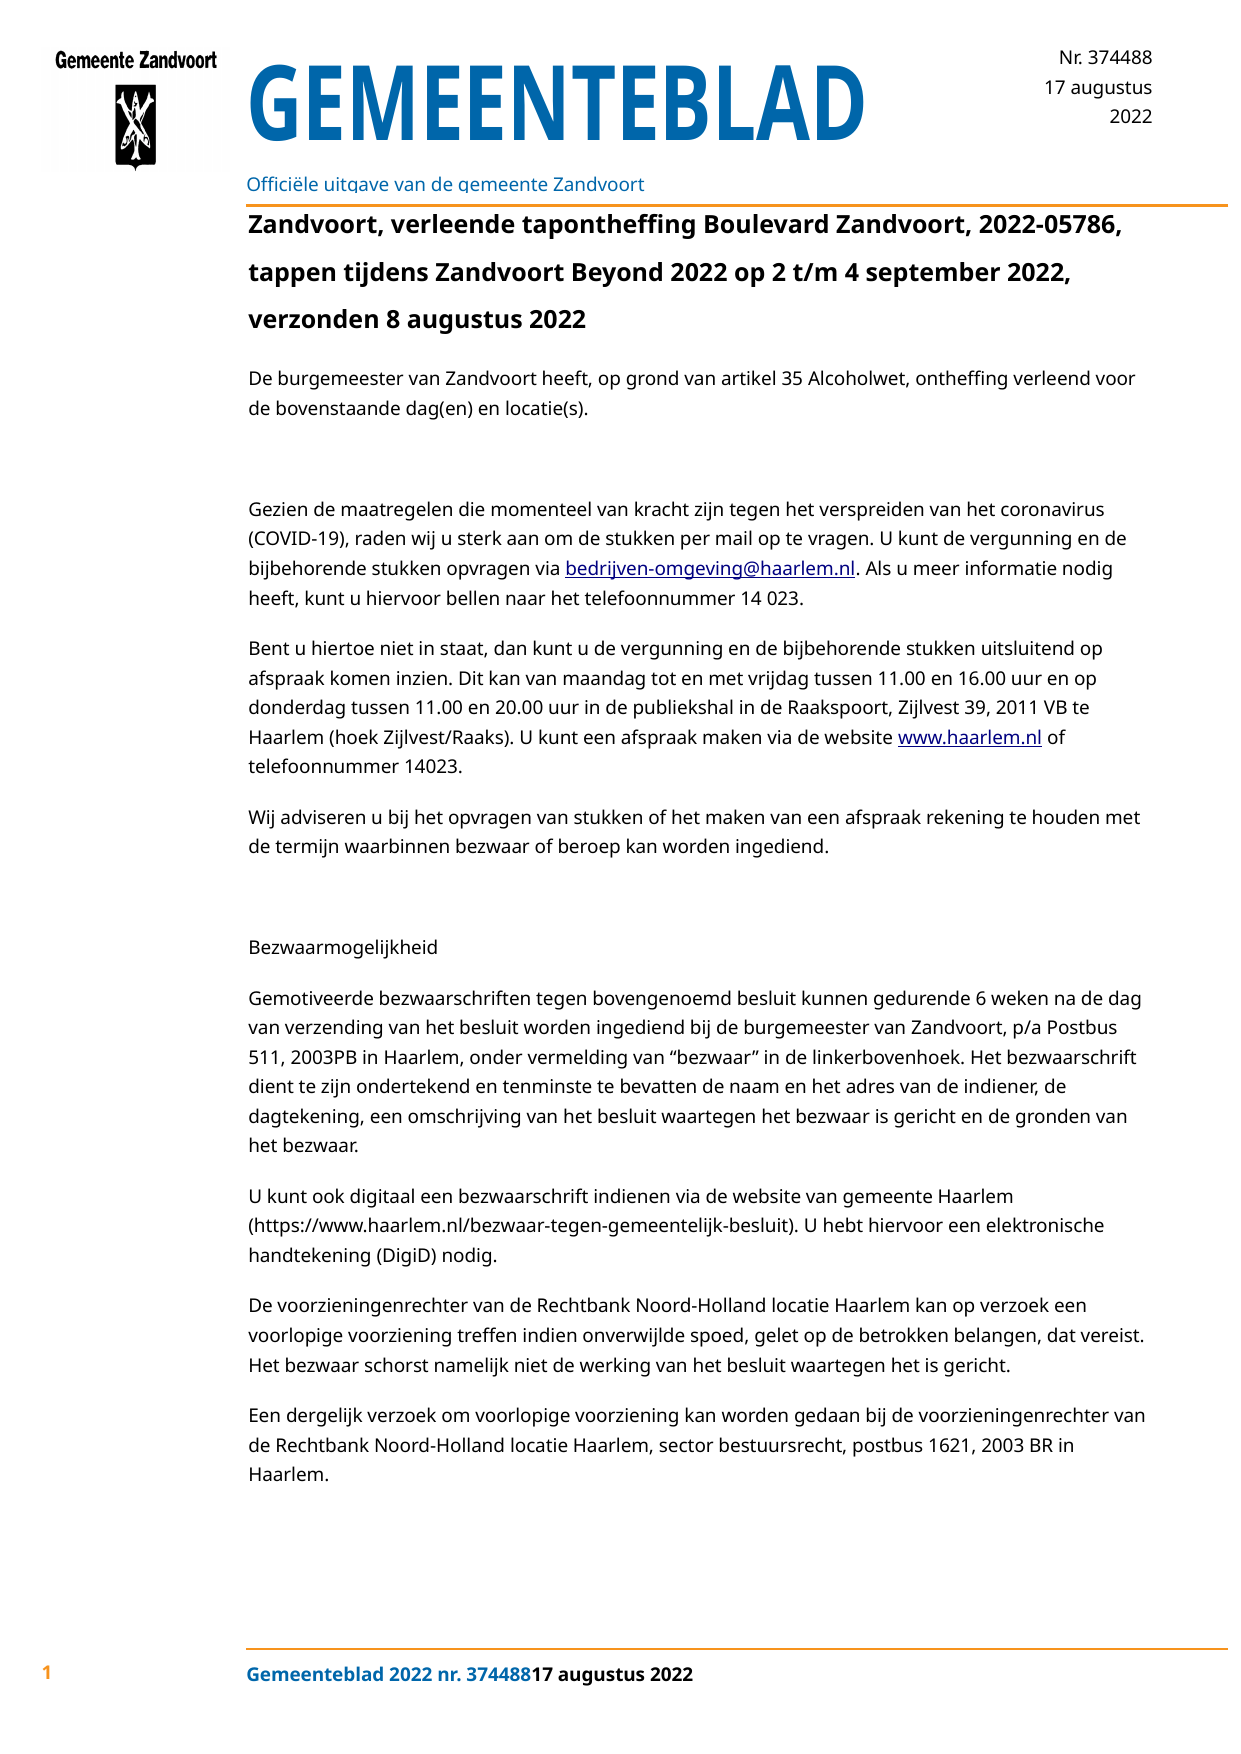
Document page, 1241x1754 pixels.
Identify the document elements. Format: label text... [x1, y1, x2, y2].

text Gezien de maatregelen die momenteel van kracht zijn tegen het verspreiden van het coronavirus (COVID-19), raden wij u sterk aan om de stukken per mail op te vragen. U kunt de vergunning en de bijbehorende stukken opvragen via bedrijven-omgeving@haarlem.nl. Als u meer informatie nodig heeft, kunt u hiervoor bellen naar het telefoonnummer 14 023. [248, 496, 1152, 610]
text U kunt ook digitaal een bezwaarschrift indienen via de website van gemeente Haarlem (https://www.haarlem.nl/bezwaar-tegen-gemeentelijk-besluit). U hebt hiervoor een elektronische handtekening (DigiD) nodig. [248, 1183, 1152, 1268]
text Wij adviseren u bij het opvragen van stukken of het maken van een afspraak rekening te houden met de termijn waarbinnen bezwaar of beroep kan worden ingediend. [248, 804, 1152, 859]
text Bezwaarmogelijkheid [248, 934, 1152, 960]
text Een dergelijk verzoek om voorlopige voorziening kan worden gedaan bij de voorzieningenrechter van de Rechtbank Noord-Holland locatie Haarlem, sector bestuursrecht, postbus 1621, 2003 BR in Haarlem. [248, 1402, 1152, 1487]
text De burgemeester van Zandvoort heeft, op grond van artikel 35 Alcoholwet, ontheffing verleend voor de bovenstaande dag(en) en locatie(s). [248, 366, 1152, 421]
text De voorzieningenrechter van de Rechtbank Noord-Holland locatie Haarlem kan op verzoek een voorlopige voorziening treffen indien onverwijlde spoed, gelet op de betrokken belangen, dat vereist. Het bezwaar schorst namelijk niet de werking van het besluit waartegen het is gericht. [248, 1293, 1152, 1377]
picture [41, 47, 231, 172]
text Gemotiveerde bezwaarschriften tegen bovengenoemd besluit kunnen gedurende 6 weken na de dag van verzending van het besluit worden ingediend bij de burgemeester van Zandvoort, p/a Postbus 511, 2003PB in Haarlem, onder vermelding van “bezwaar” in de linkerbovenhoek. Het bezwaarschrift dient te zijn ondertekend en tenminste te bevatten de naam en het adres van de indiener, de dagtekening, een omschrijving van het besluit waartegen het bezwaar is gericht en de gronden van het bezwaar. [248, 985, 1152, 1158]
text Zandvoort, verleende tapontheffing Boulevard Zandvoort, 2022-05786, tappen tijdens Zandvoort Beyond 2022 op 2 t/m 4 september 2022, verzonden 8 augustus 2022 [248, 207, 1152, 336]
text Bent u hiertoe niet in staat, dan kunt u de vergunning en de bijbehorende stukken uitsluitend op afspraak komen inzien. Dit kan van maandag tot en met vrijdag tussen 11.00 en 16.00 uur en op donderdag tussen 11.00 en 20.00 uur in de publiekshal in de Raakspoort, Zijlvest 39, 2011 VB te Haarlem (hoek Zijlvest/Raaks). U kunt een afspraak maken via de website www.haarlem.nl of telefoonnummer 14023. [248, 635, 1152, 779]
